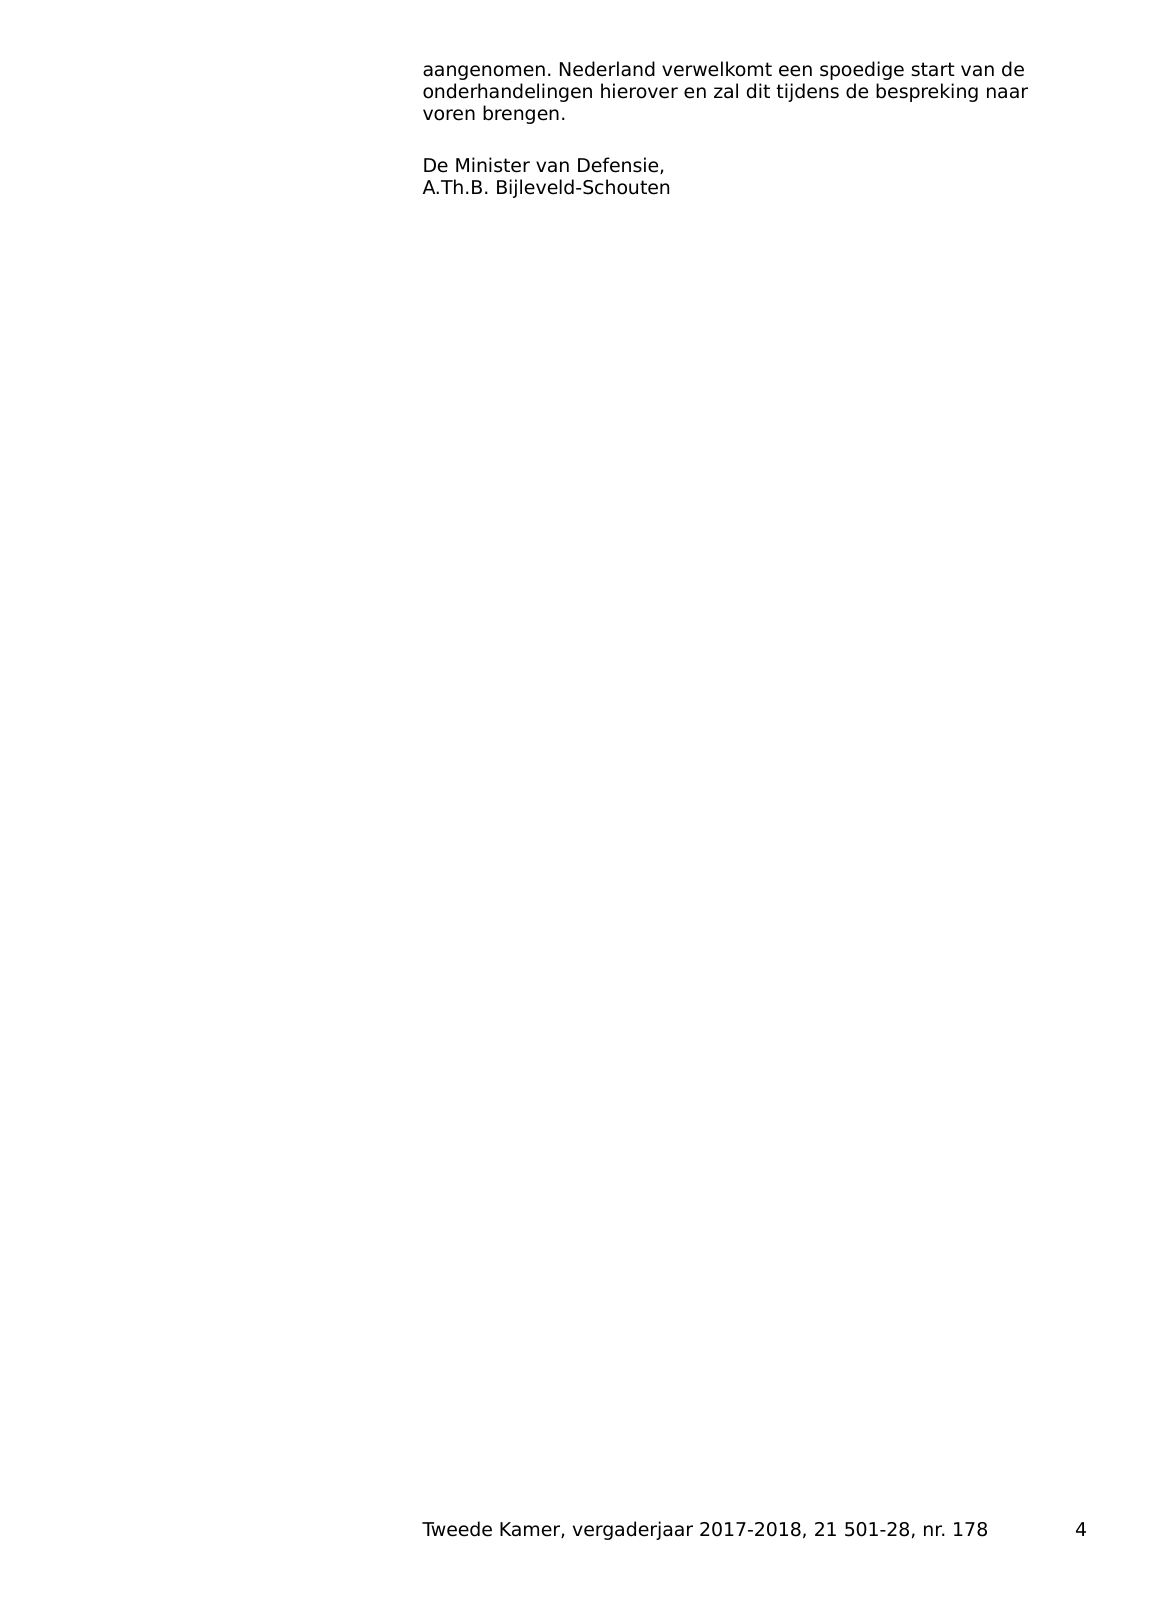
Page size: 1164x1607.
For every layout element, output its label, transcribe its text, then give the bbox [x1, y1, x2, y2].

text De Minister van Defensie, A.Th.B. Bijleveld-Schouten [422, 155, 1087, 199]
text aangenomen. Nederland verwelkomt een spoedige start van de onderhandelingen hierover en zal dit tijdens de bespreking naar voren brengen. [422, 59, 1087, 125]
